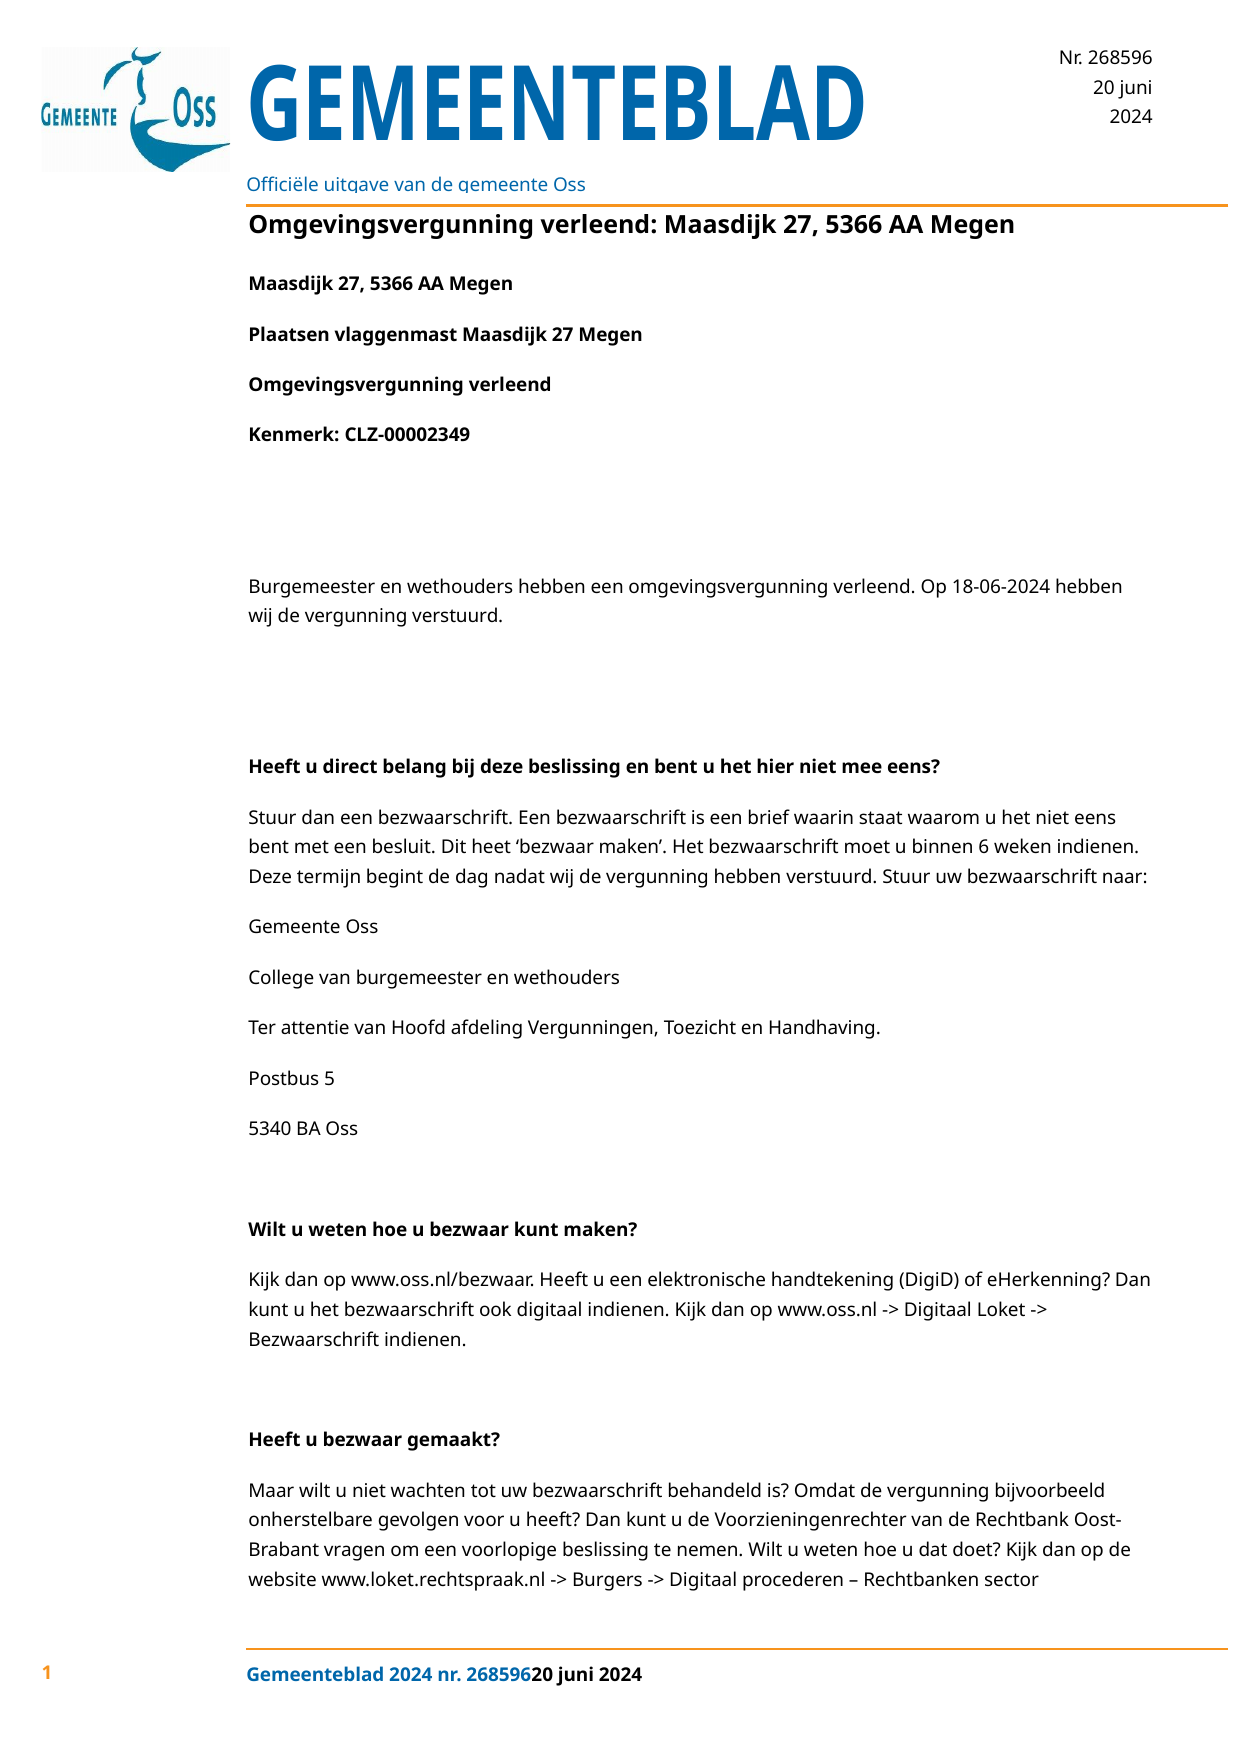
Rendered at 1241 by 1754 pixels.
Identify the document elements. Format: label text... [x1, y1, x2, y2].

text Maar wilt u niet wachten tot uw bezwaarschrift behandeld is? Omdat de vergunning bijvoorbeeld onherstelbare gevolgen voor u heeft? Dan kunt u de Voorzieningenrechter van de Rechtbank Oost-Brabant vragen om een voorlopige beslissing te nemen. Wilt u weten hoe u dat doet? Kijk dan op de website www.loket.rechtspraak.nl -> Burgers -> Digitaal procederen – Rechtbanken sector [248, 1477, 1152, 1591]
text Heeft u direct belang bij deze beslissing en bent u het hier niet mee eens? [248, 754, 1152, 779]
text Postbus 5 [248, 1065, 1152, 1091]
text Omgevingsvergunning verleend: Maasdijk 27, 5366 AA Megen [248, 207, 1152, 241]
text Kijk dan op www.oss.nl/bezwaar. Heeft u een elektronische handtekening (DigiD) of eHerkenning? Dan kunt u het bezwaarschrift ook digitaal indienen. Kijk dan op www.oss.nl -> Digitaal Loket -> Bezwaarschrift indienen. [248, 1267, 1152, 1351]
text Kenmerk: CLZ-00002349 [248, 422, 1152, 447]
text Plaatsen vlaggenmast Maasdijk 27 Megen [248, 321, 1152, 346]
text Heeft u bezwaar gemaakt? [248, 1427, 1152, 1452]
text Stuur dan een bezwaarschrift. Een bezwaarschrift is een brief waarin staat waarom u het niet eens bent met een besluit. Dit heet ‘bezwaar maken’. Het bezwaarschrift moet u binnen 6 weken indienen. Deze termijn begint de dag nadat wij de vergunning hebben verstuurd. Stuur uw bezwaarschrift naar: [248, 804, 1152, 889]
picture [41, 47, 231, 172]
text 5340 BA Oss [248, 1115, 1152, 1141]
text College van burgemeester en wethouders [248, 964, 1152, 990]
text Ter attentie van Hoofd afdeling Vergunningen, Toezicht en Handhaving. [248, 1014, 1152, 1040]
text Gemeente Oss [248, 914, 1152, 939]
text Omgevingsvergunning verleend [248, 371, 1152, 397]
text Maasdijk 27, 5366 AA Megen [248, 270, 1152, 296]
text Burgemeester en wethouders hebben een omgevingsvergunning verleend. Op 18-06-2024 hebben wij de vergunning verstuurd. [248, 573, 1152, 628]
text Wilt u weten hoe u bezwaar kunt maken? [248, 1216, 1152, 1242]
